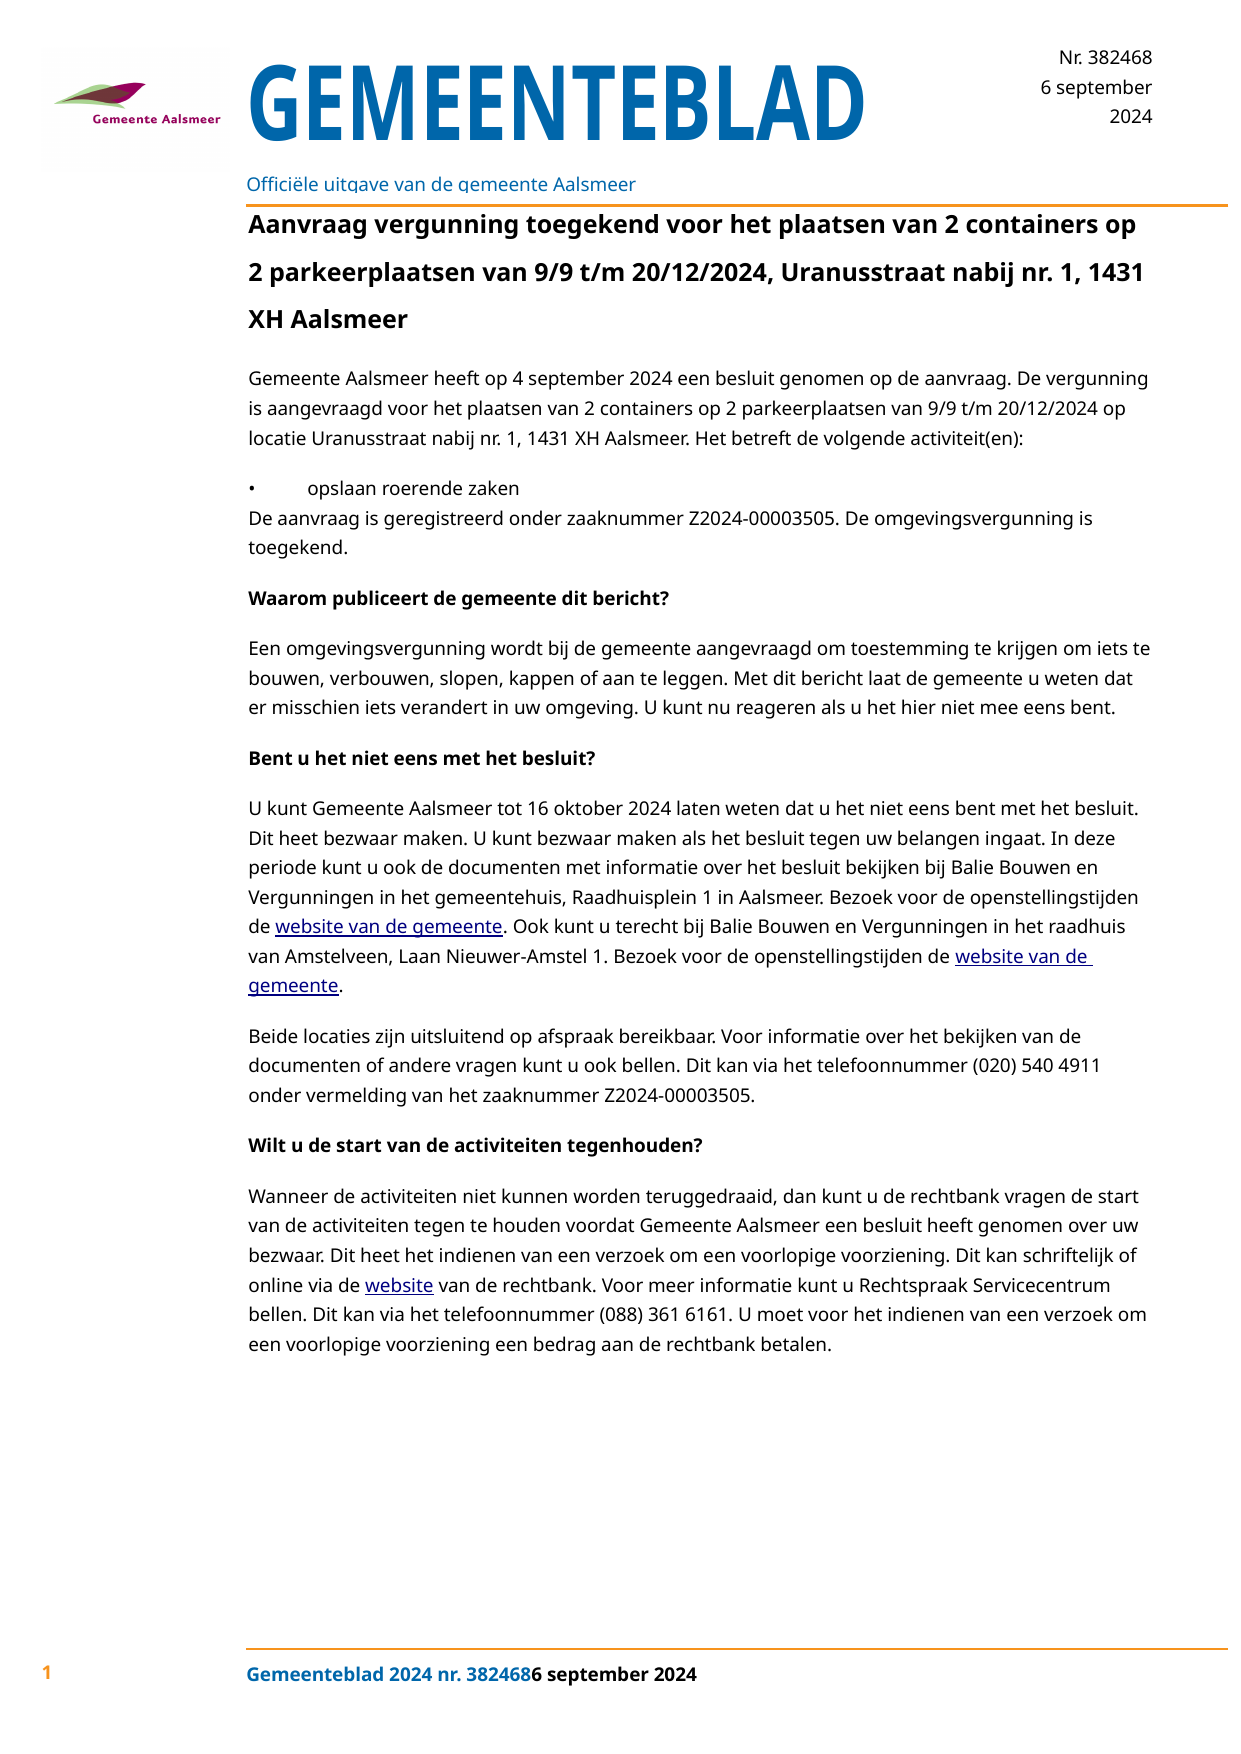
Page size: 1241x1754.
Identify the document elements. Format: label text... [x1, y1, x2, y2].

text U kunt Gemeente Aalsmeer tot 16 oktober 2024 laten weten dat u het niet eens bent met het besluit. Dit heet bezwaar maken. U kunt bezwaar maken als het besluit tegen uw belangen ingaat. In deze periode kunt u ook de documenten met informatie over het besluit bekijken bij Balie Bouwen en Vergunningen in het gemeentehuis, Raadhuisplein 1 in Aalsmeer. Bezoek voor de openstellingstijden de website van de gemeente. Ook kunt u terecht bij Balie Bouwen en Vergunningen in het raadhuis van Amstelveen, Laan Nieuwer-Amstel 1. Bezoek voor de openstellingstijden de website van de gemeente. [248, 795, 1152, 998]
text Een omgevingsvergunning wordt bij de gemeente aangevraagd om toestemming te krijgen om iets te bouwen, verbouwen, slopen, kappen of aan te leggen. Met dit bericht laat de gemeente u weten dat er misschien iets verandert in uw omgeving. U kunt nu reageren als u het hier niet mee eens bent. [248, 635, 1152, 720]
text De aanvraag is geregistreerd onder zaaknummer Z2024-00003505. De omgevingsvergunning is toegekend. [248, 505, 1152, 560]
text Wilt u de start van de activiteiten tegenhouden? [248, 1133, 1152, 1158]
text Waarom publiceert de gemeente dit bericht? [248, 585, 1152, 610]
text Wanneer de activiteiten niet kunnen worden teruggedraaid, dan kunt u de rechtbank vragen de start van de activiteiten tegen te houden voordat Gemeente Aalsmeer een besluit heeft genomen over uw bezwaar. Dit heet het indienen van een verzoek om een voorlopige voorziening. Dit kan schriftelijk of online via de website van de rechtbank. Voor meer informatie kunt u Rechtspraak Servicecentrum bellen. Dit kan via het telefoonnummer (088) 361 6161. U moet voor het indienen van een verzoek om een voorlopige voorziening een bedrag aan de rechtbank betalen. [248, 1183, 1152, 1357]
picture [41, 47, 231, 172]
text Beide locaties zijn uitsluitend op afspraak bereikbaar. Voor informatie over het bekijken van de documenten of andere vragen kunt u ook bellen. Dit kan via het telefoonnummer (020) 540 4911 onder vermelding van het zaaknummer Z2024-00003505. [248, 1023, 1152, 1108]
text Gemeente Aalsmeer heeft op 4 september 2024 een besluit genomen op de aanvraag. De vergunning is aangevraagd voor het plaatsen van 2 containers op 2 parkeerplaatsen van 9/9 t/m 20/12/2024 op locatie Uranusstraat nabij nr. 1, 1431 XH Aalsmeer. Het betreft de volgende activiteit(en): [248, 366, 1152, 450]
text Bent u het niet eens met het besluit? [248, 745, 1152, 770]
text Aanvraag vergunning toegekend voor het plaatsen van 2 containers op 2 parkeerplaatsen van 9/9 t/m 20/12/2024, Uranusstraat nabij nr. 1, 1431 XH Aalsmeer [248, 207, 1152, 336]
list opslaan roerende zaken [248, 475, 1152, 501]
